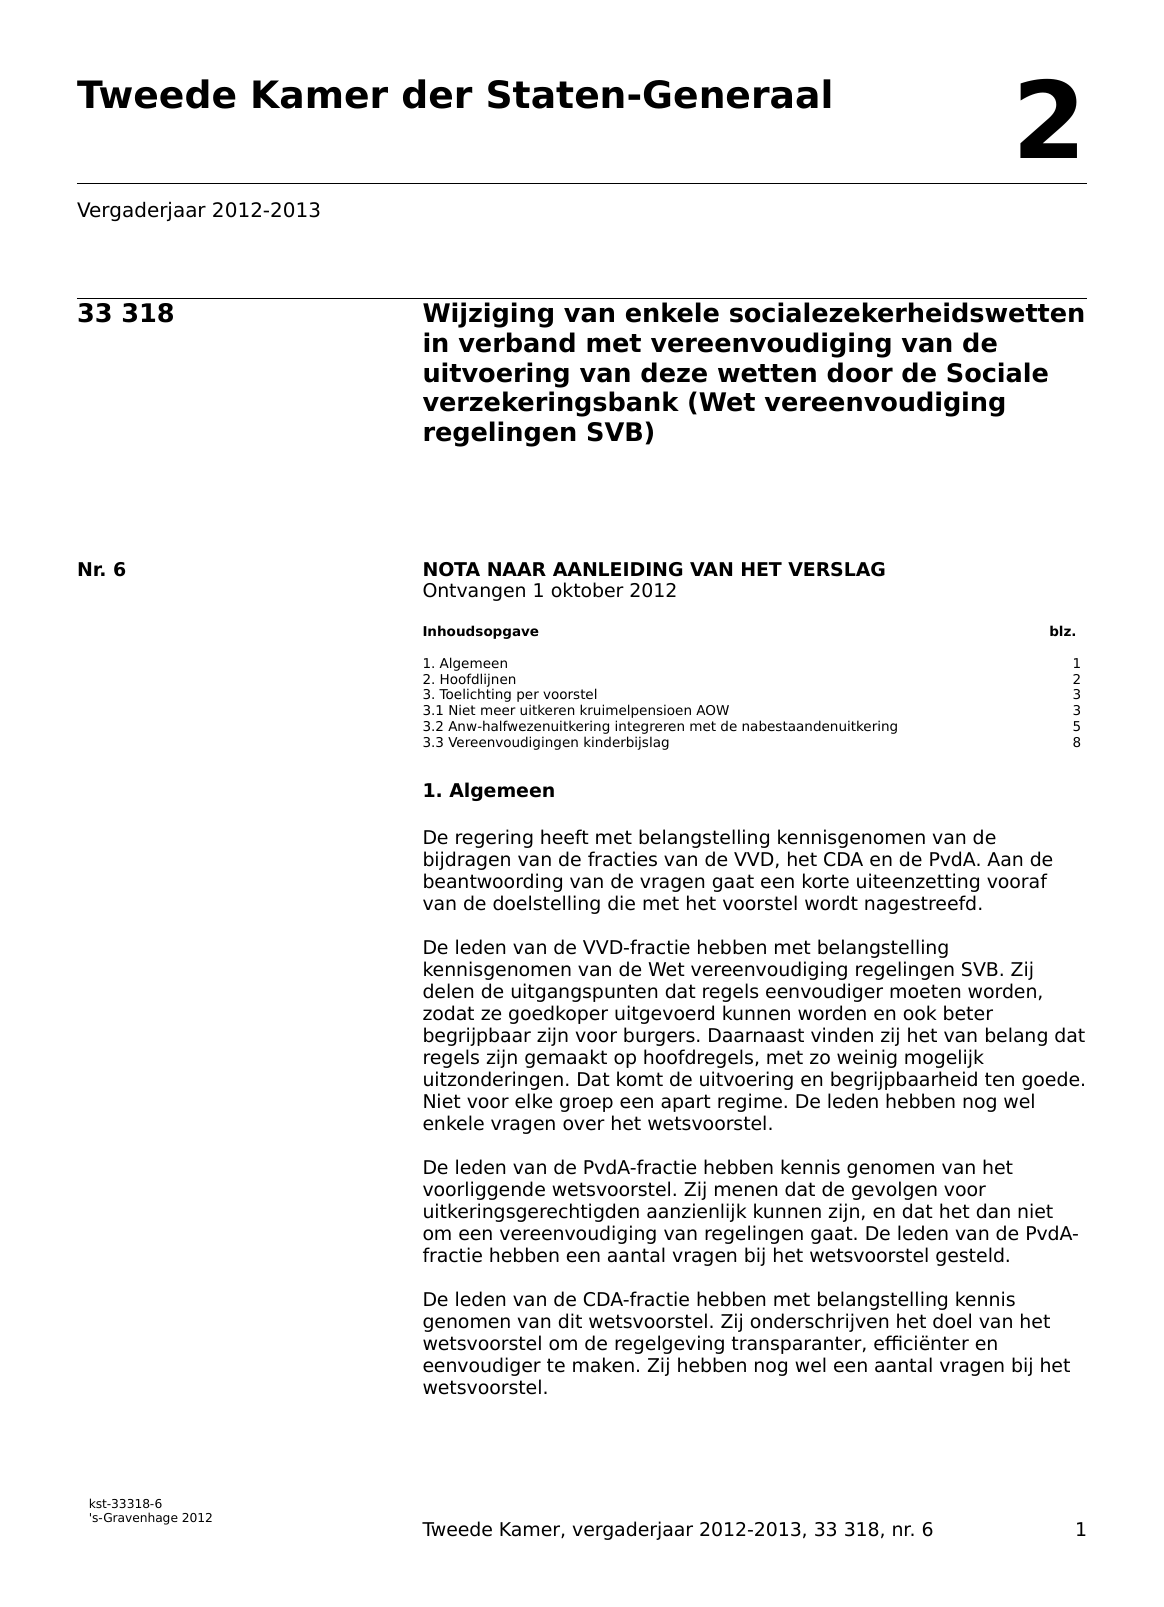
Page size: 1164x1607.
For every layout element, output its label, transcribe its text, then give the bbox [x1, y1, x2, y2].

table_cell [1013, 640, 1087, 656]
subtitle Nr. 6 NOTA NAAR AANLEIDING VAN HET VERSLAG [77, 558, 1087, 580]
table_cell 8 [1013, 734, 1087, 750]
text Ontvangen 1 oktober 2012 [422, 580, 1087, 602]
text De regering heeft met belangstelling kennisgenomen van de bijdragen van de fracties van de VVD, het CDA en de PvdA. Aan de beantwoording van de vragen gaat een korte uiteenzetting vooraf van de doelstelling die met het voorstel wordt nagestreefd. [422, 827, 1087, 915]
table_cell Vergaderjaar 2012-2013 [77, 184, 1087, 298]
table_header Inhoudsopgave [422, 624, 1013, 640]
table_header Tweede Kamer der Staten-Generaal [77, 59, 886, 183]
table_cell 3 [1013, 703, 1087, 719]
text De leden van de PvdA-fractie hebben kennis genomen van het voorliggende wetsvoorstel. Zij menen dat de gevolgen voor uitkeringsgerechtigden aanzienlijk kunnen zijn, en dat het dan niet om een vereenvoudiging van regelingen gaat. De leden van de PvdA-fractie hebben een aantal vragen bij het wetsvoorstel gesteld. [422, 1157, 1087, 1267]
text kst-33318-6 [88, 1497, 323, 1511]
table_cell 3.2 Anw-halfwezenuitkering integreren met de nabestaandenuitkering [422, 719, 1013, 734]
table_cell 3.1 Niet meer uitkeren kruimelpensioen AOW [422, 703, 1013, 719]
text De leden van de VVD-fractie hebben met belangstelling kennisgenomen van de Wet vereenvoudiging regelingen SVB. Zij delen de uitgangspunten dat regels eenvoudiger moeten worden, zodat ze goedkoper uitgevoerd kunnen worden en ook beter begrijpbaar zijn voor burgers. Daarnaast vinden zij het van belang dat regels zijn gemaakt op hoofdregels, met zo weinig mogelijk uitzonderingen. Dat komt de uitvoering en begrijpbaarheid ten goede. Niet voor elke groep een apart regime. De leden hebben nog wel enkele vragen over het wetsvoorstel. [422, 937, 1087, 1135]
text De leden van de CDA-fractie hebben met belangstelling kennis genomen van dit wetsvoorstel. Zij onderschrijven het doel van het wetsvoorstel om de regelgeving transparanter, efficiënter en eenvoudiger te maken. Zij hebben nog wel een aantal vragen bij het wetsvoorstel. [422, 1289, 1087, 1399]
table_cell 5 [1013, 719, 1087, 734]
subtitle 33 318 Wijziging van enkele socialezekerheidswetten in verband met vereenvoudiging van de uitvoering van deze wetten door de Sociale verzekeringsbank (Wet vereenvoudiging regelingen SVB) [77, 299, 1087, 447]
table_cell 2 [1013, 671, 1087, 687]
table_cell 3.3 Vereenvoudigingen kinderbijslag [422, 734, 1013, 750]
table_header 2 [886, 59, 1087, 183]
text 's-Gravenhage 2012 [88, 1511, 323, 1525]
table_cell 3. Toelichting per voorstel [422, 687, 1013, 703]
table_cell 2. Hoofdlijnen [422, 671, 1013, 687]
table_cell 1. Algemeen [422, 656, 1013, 671]
subtitle 1. Algemeen [422, 780, 1087, 802]
table_cell 1 [1013, 656, 1087, 671]
table_cell [422, 640, 1013, 656]
table_cell 3 [1013, 687, 1087, 703]
table_header blz. [1013, 624, 1087, 640]
